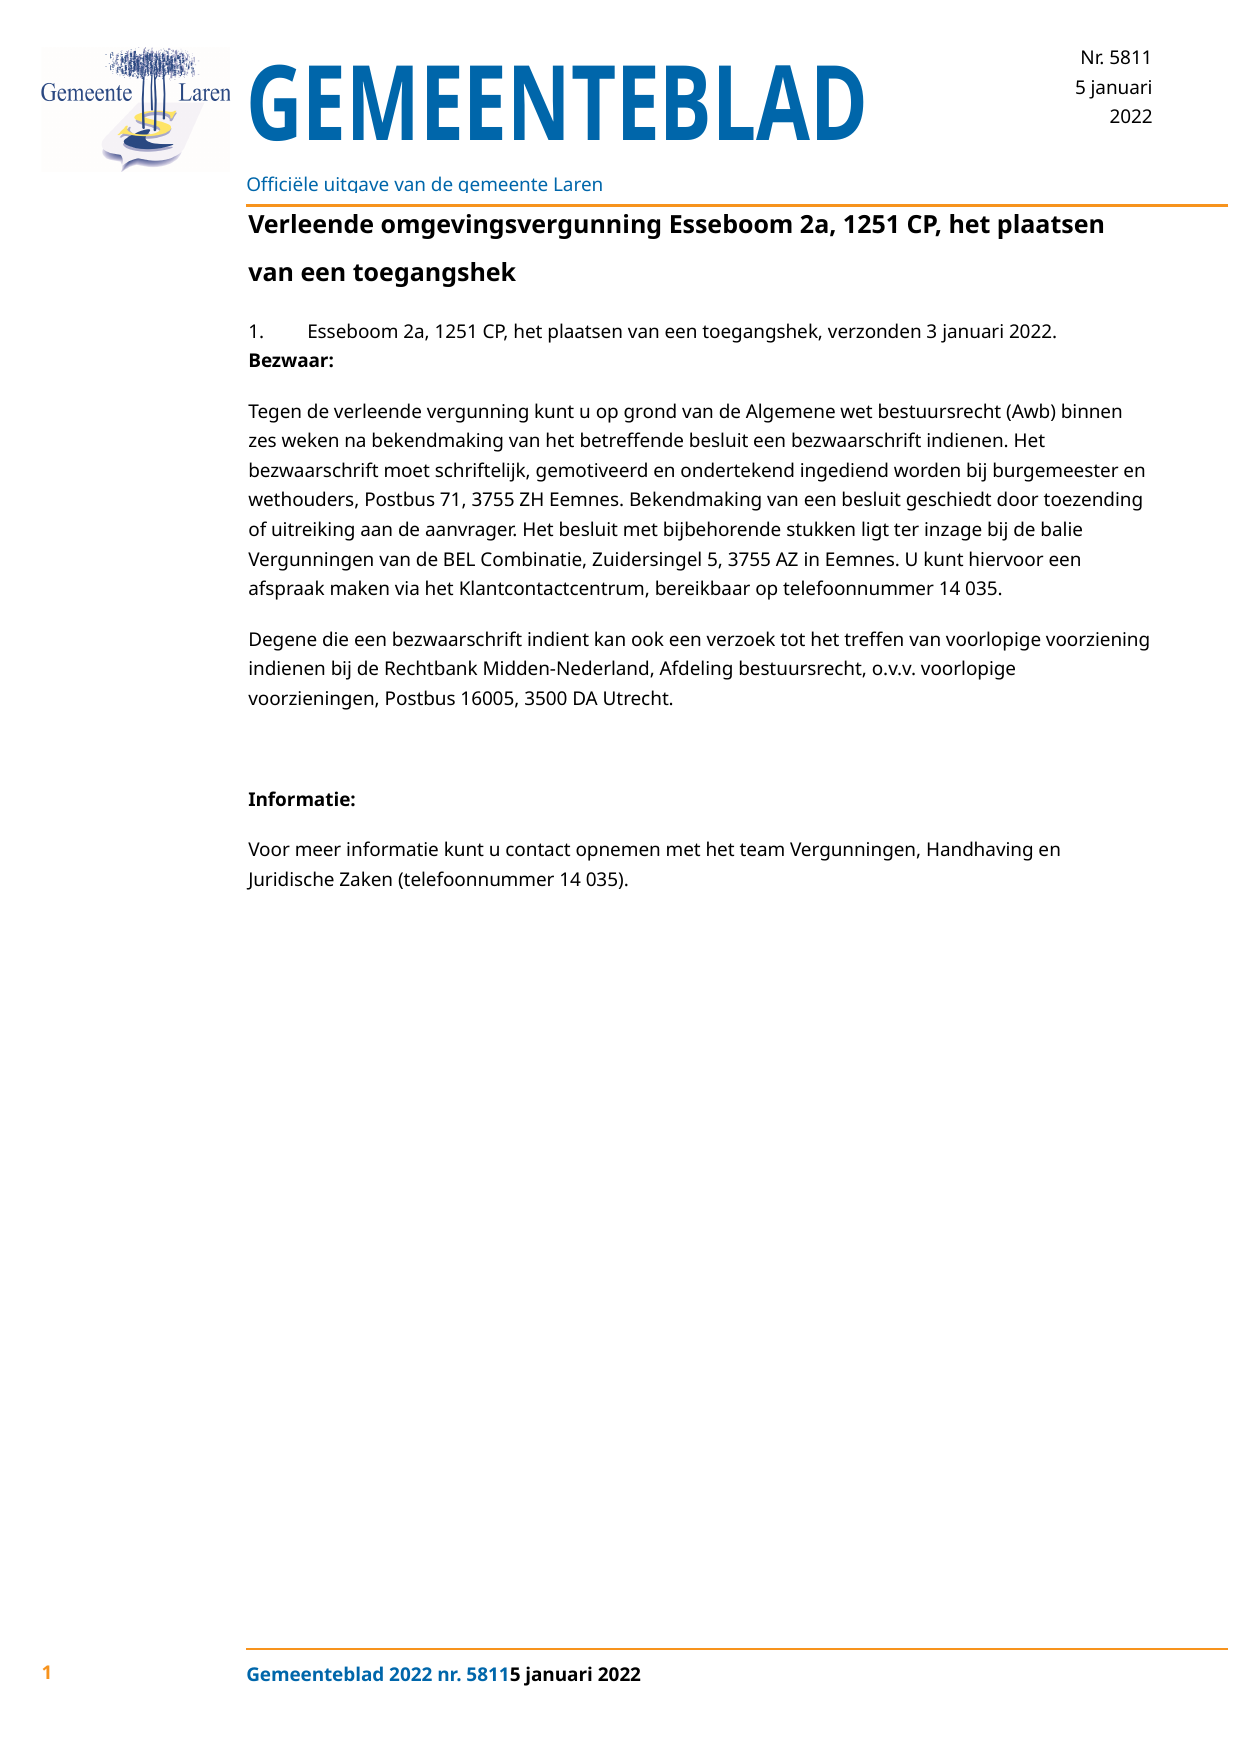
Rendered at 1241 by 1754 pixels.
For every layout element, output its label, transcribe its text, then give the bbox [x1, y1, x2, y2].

text Tegen de verleende vergunning kunt u op grond van de Algemene wet bestuursrecht (Awb) binnen zes weken na bekendmaking van het betreffende besluit een bezwaarschrift indienen. Het bezwaarschrift moet schriftelijk, gemotiveerd en ondertekend ingediend worden bij burgemeester en wethouders, Postbus 71, 3755 ZH Eemnes. Bekendmaking van een besluit geschiedt door toezending of uitreiking aan de aanvrager. Het besluit met bijbehorende stukken ligt ter inzage bij de balie Vergunningen van de BEL Combinatie, Zuidersingel 5, 3755 AZ in Eemnes. U kunt hiervoor een afspraak maken via het Klantcontactcentrum, bereikbaar op telefoonnummer 14 035. [248, 398, 1152, 601]
text Bezwaar: [248, 347, 1152, 373]
text Informatie: [248, 786, 1152, 812]
list Esseboom 2a, 1251 CP, het plaatsen van een toegangshek, verzonden 3 januari 2022. [248, 318, 1152, 344]
text Voor meer informatie kunt u contact opnemen met het team Vergunningen, Handhaving en Juridische Zaken (telefoonnummer 14 035). [248, 836, 1152, 892]
text Degene die een bezwaarschrift indient kan ook een verzoek tot het treffen van voorlopige voorziening indienen bij de Rechtbank Midden-Nederland, Afdeling bestuursrecht, o.v.v. voorlopige voorzieningen, Postbus 16005, 3500 DA Utrecht. [248, 626, 1152, 711]
text Verleende omgevingsvergunning Esseboom 2a, 1251 CP, het plaatsen van een toegangshek [248, 207, 1152, 288]
picture [41, 47, 231, 172]
